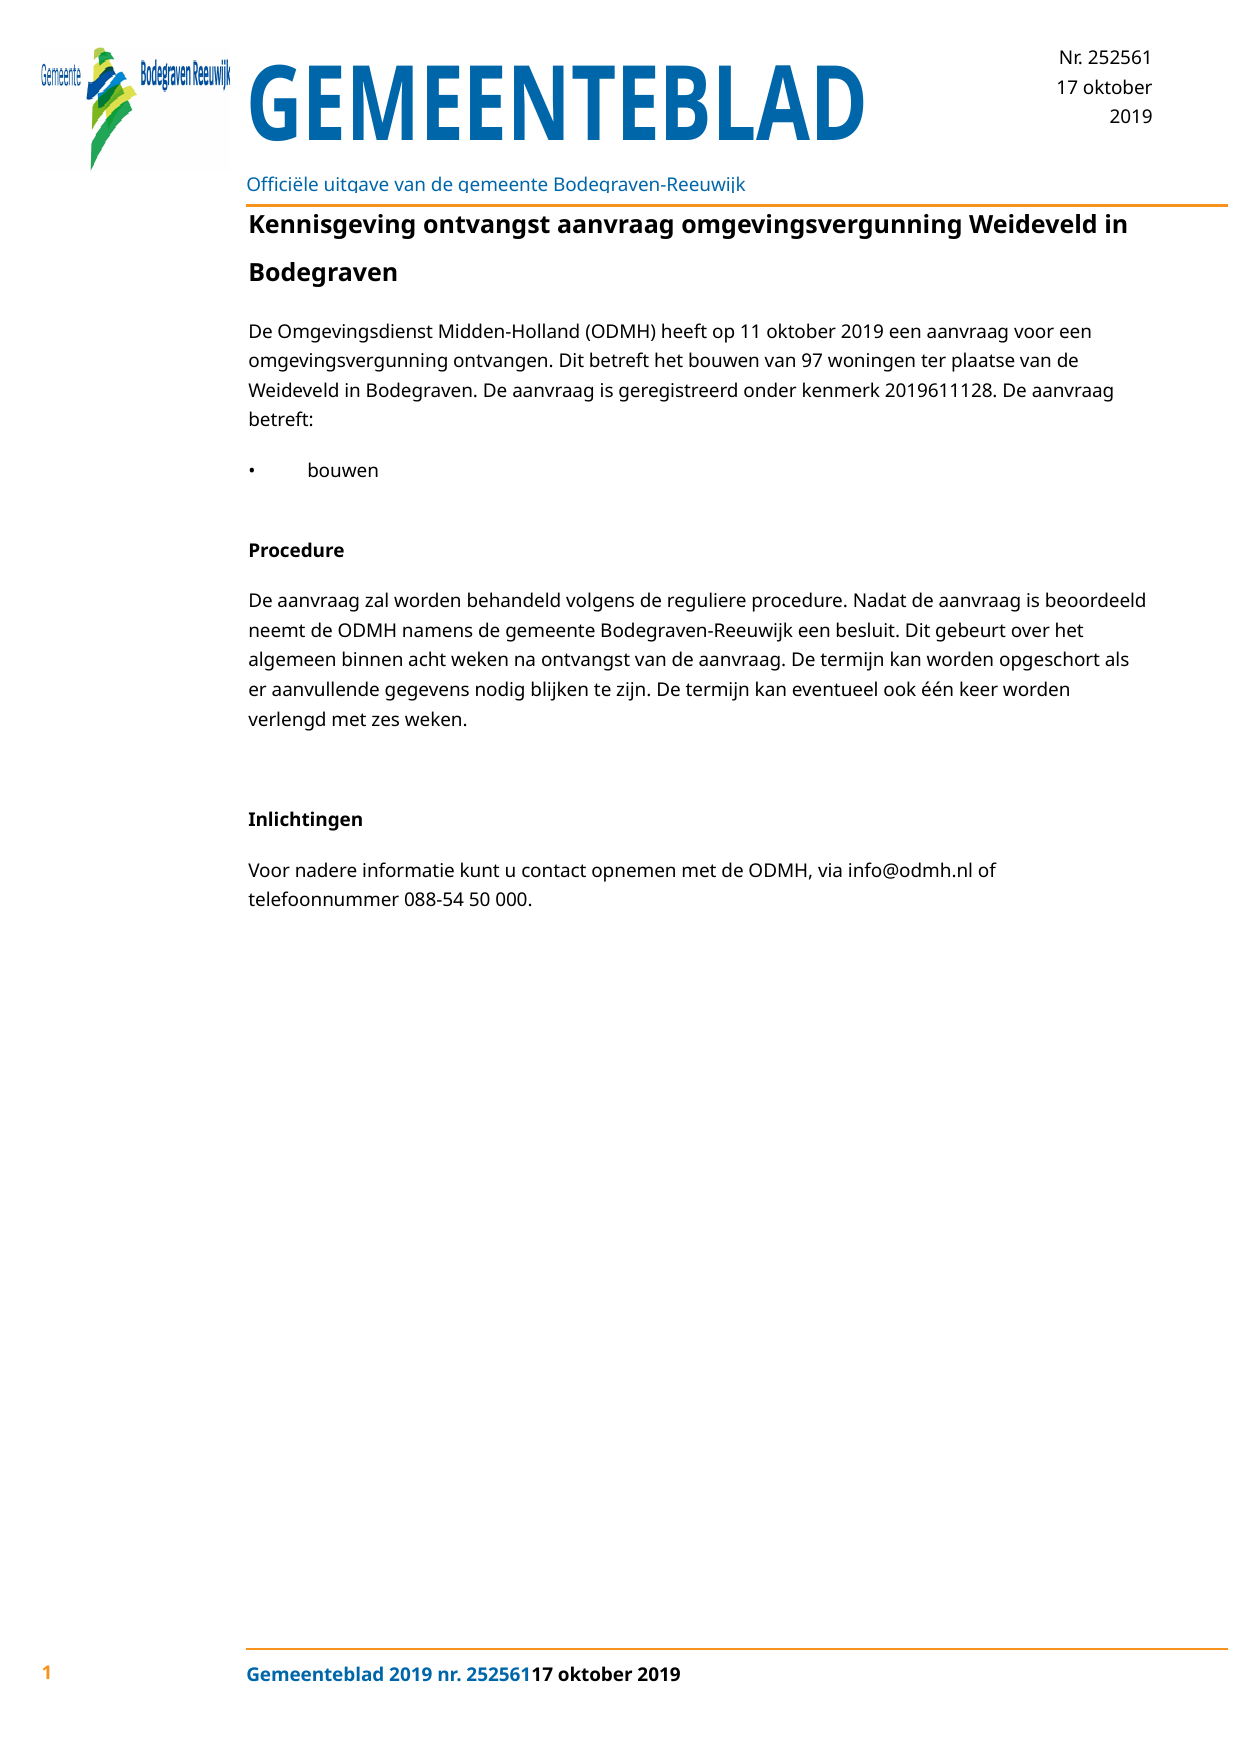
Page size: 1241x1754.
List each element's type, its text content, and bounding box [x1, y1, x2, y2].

picture [41, 47, 231, 172]
text Inlichtingen [248, 807, 1152, 832]
text Kennisgeving ontvangst aanvraag omgevingsvergunning Weideveld in Bodegraven [248, 207, 1152, 288]
text De aanvraag zal worden behandeld volgens de reguliere procedure. Nadat de aanvraag is beoordeeld neemt de ODMH namens de gemeente Bodegraven-Reeuwijk een besluit. Dit gebeurt over het algemeen binnen acht weken na ontvangst van de aanvraag. De termijn kan worden opgeschort als er aanvullende gegevens nodig blijken te zijn. De termijn kan eventueel ook één keer worden verlengd met zes weken. [248, 587, 1152, 732]
list bouwen [248, 457, 1152, 483]
text Voor nadere informatie kunt u contact opnemen met de ODMH, via info@odmh.nl of telefoonnummer 088-54 50 000. [248, 857, 1152, 912]
text De Omgevingsdienst Midden-Holland (ODMH) heeft op 11 oktober 2019 een aanvraag voor een omgevingsvergunning ontvangen. Dit betreft het bouwen van 97 woningen ter plaatse van de Weideveld in Bodegraven. De aanvraag is geregistreerd onder kenmerk 2019611128. De aanvraag betreft: [248, 318, 1152, 432]
text Procedure [248, 537, 1152, 563]
